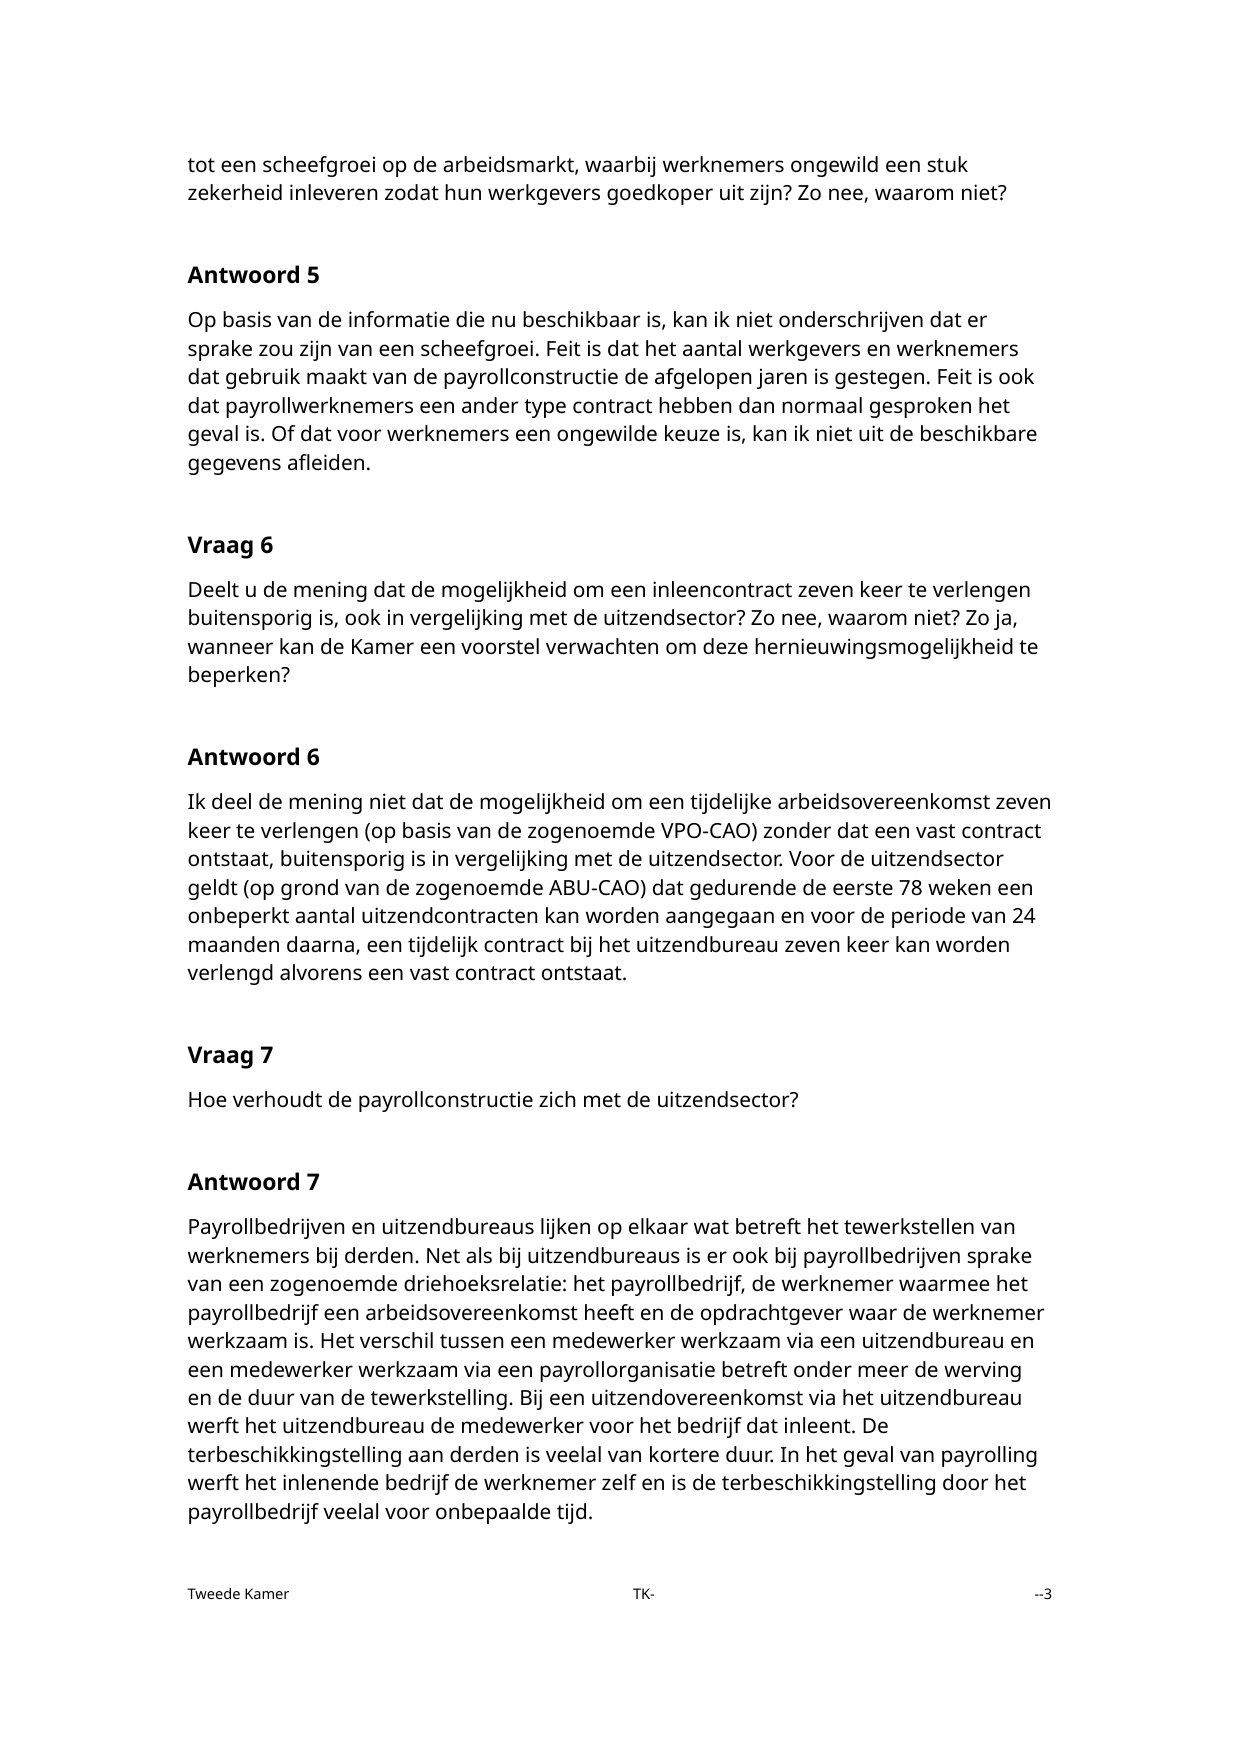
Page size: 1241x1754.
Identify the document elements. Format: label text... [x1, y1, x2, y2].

text Payrollbedrijven en uitzendbureaus lijken op elkaar wat betreft het tewerkstellen van werknemers bij derden. Net als bij uitzendbureaus is er ook bij payrollbedrijven sprake van een zogenoemde driehoeksrelatie: het payrollbedrijf, de werknemer waarmee het payrollbedrijf een arbeidsovereenkomst heeft en de opdrachtgever waar de werknemer werkzaam is. Het verschil tussen een medewerker werkzaam via een uitzendbureau en een medewerker werkzaam via een payrollorganisatie betreft onder meer de werving en de duur van de tewerkstelling. Bij een uitzendovereenkomst via het uitzendbureau werft het uitzendbureau de medewerker voor het bedrijf dat inleent. De terbeschikkingstelling aan derden is veelal van kortere duur. In het geval van payrolling werft het inlenende bedrijf de werknemer zelf en is de terbeschikkingstelling door het payrollbedrijf veelal voor onbepaalde tijd. [187, 1212, 1053, 1525]
subtitle Vraag 7 [187, 1039, 1053, 1070]
subtitle Antwoord 7 [187, 1166, 1053, 1197]
text Ik deel de mening niet dat de mogelijkheid om een tijdelijke arbeidsovereenkomst zeven keer te verlengen (op basis van de zogenoemde VPO-CAO) zonder dat een vast contract ontstaat, buitensporig is in vergelijking met de uitzendsector. Voor de uitzendsector geldt (op grond van de zogenoemde ABU-CAO) dat gedurende de eerste 78 weken een onbeperkt aantal uitzendcontracten kan worden aangegaan en voor de periode van 24 maanden daarna, een tijdelijk contract bij het uitzendbureau zeven keer kan worden verlengd alvorens een vast contract ontstaat. [187, 787, 1053, 987]
subtitle Antwoord 6 [187, 741, 1053, 772]
text Op basis van de informatie die nu beschikbaar is, kan ik niet onderschrijven dat er sprake zou zijn van een scheefgroei. Feit is dat het aantal werkgevers en werknemers dat gebruik maakt van de payrollconstructie de afgelopen jaren is gestegen. Feit is ook dat payrollwerknemers een ander type contract hebben dan normaal gesproken het geval is. Of dat voor werknemers een ongewilde keuze is, kan ik niet uit de beschikbare gegevens afleiden. [187, 306, 1053, 476]
text tot een scheefgroei op de arbeidsmarkt, waarbij werknemers ongewild een stuk zekerheid inleveren zodat hun werkgevers goedkoper uit zijn? Zo nee, waarom niet? [187, 150, 1053, 207]
subtitle Vraag 6 [187, 529, 1053, 560]
subtitle Antwoord 5 [187, 259, 1053, 291]
text Hoe verhoudt de payrollconstructie zich met de uitzendsector? [187, 1085, 1053, 1114]
text Deelt u de mening dat de mogelijkheid om een inleencontract zeven keer te verlengen buitensporig is, ook in vergelijking met de uitzendsector? Zo nee, waarom niet? Zo ja, wanneer kan de Kamer een voorstel verwachten om deze hernieuwingsmogelijkheid te beperken? [187, 575, 1053, 689]
